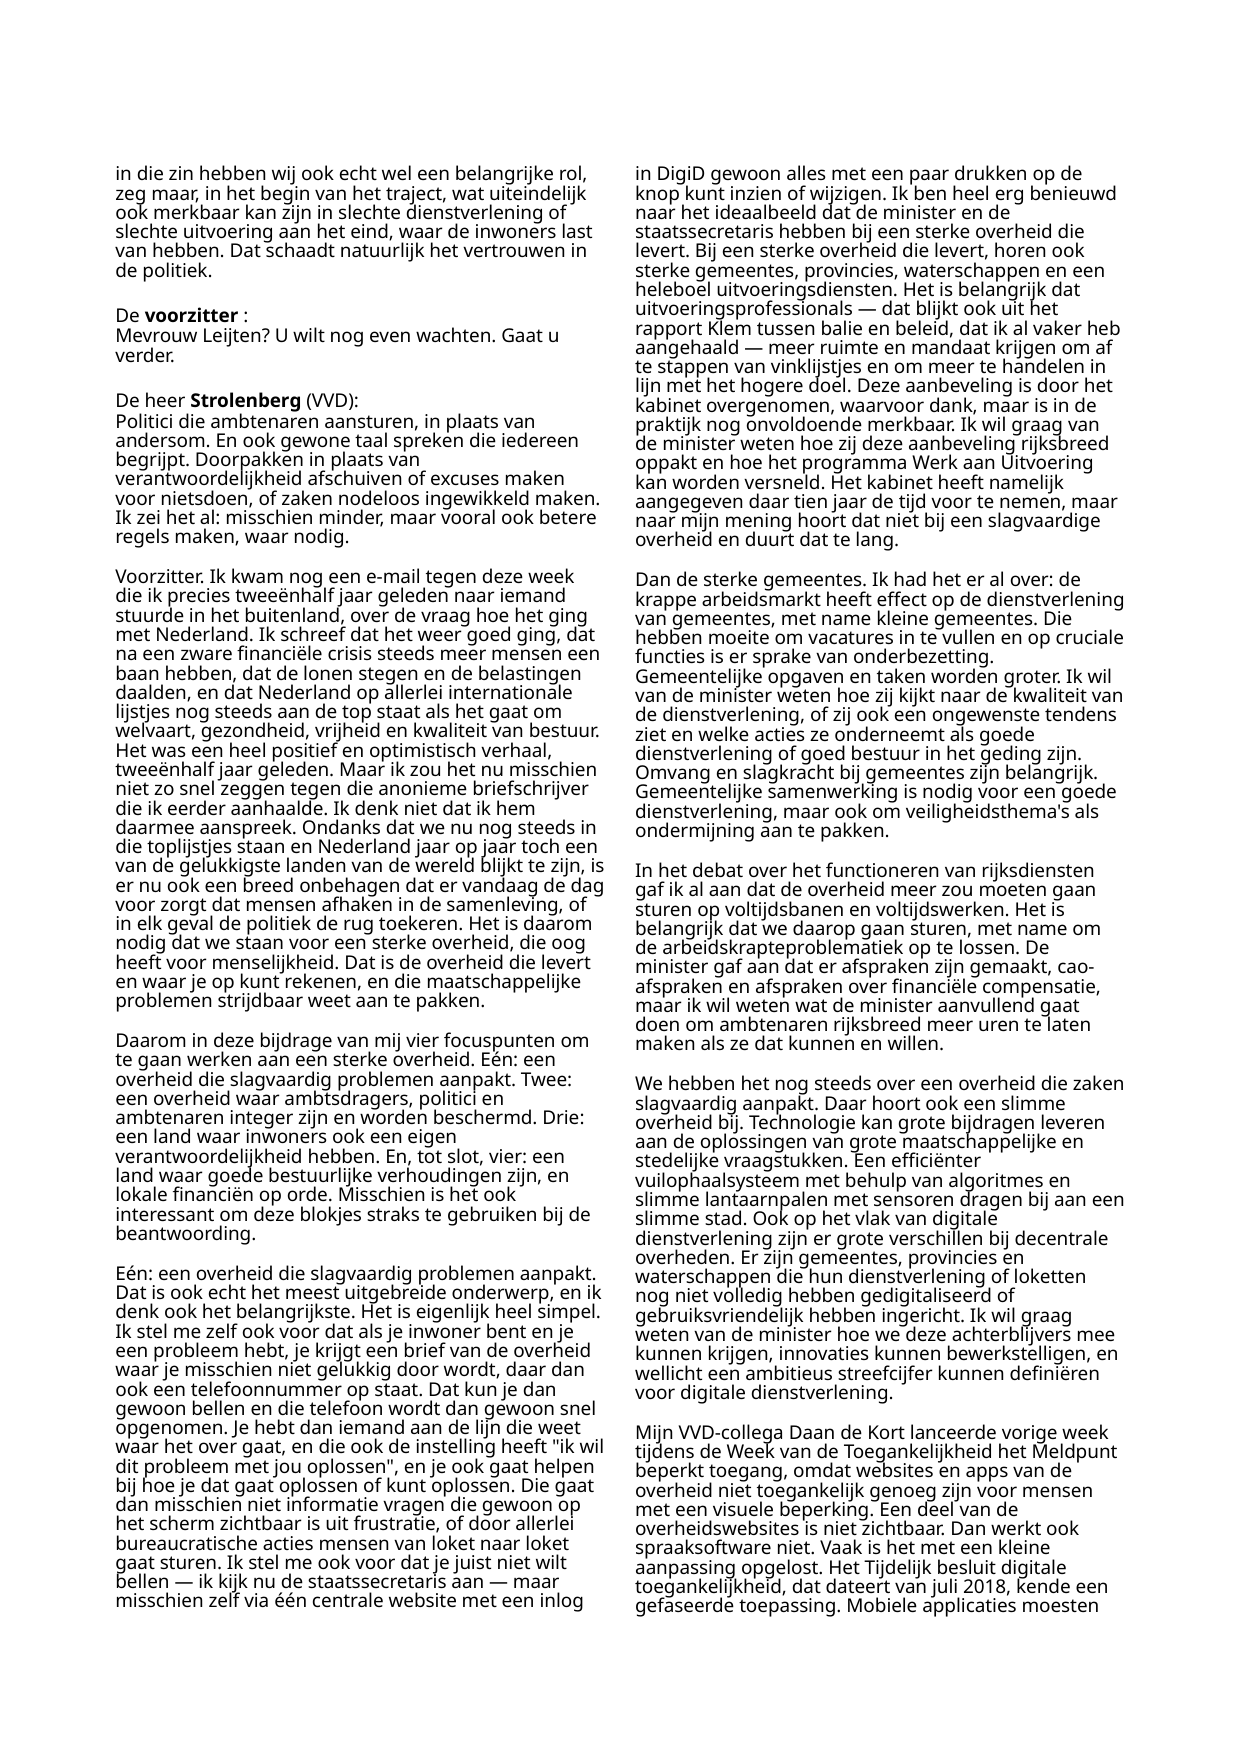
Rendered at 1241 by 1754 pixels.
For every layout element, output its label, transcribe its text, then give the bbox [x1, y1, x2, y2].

text Daarom in deze bijdrage van mij vier focuspunten om te gaan werken aan een sterke overheid. Eén: een overheid die slagvaardig problemen aanpakt. Twee: een overheid waar ambtsdragers, politici en ambtenaren integer zijn en worden beschermd. Drie: een land waar inwoners ook een eigen verantwoordelijkheid hebben. En, tot slot, vier: een land waar goede bestuurlijke verhoudingen zijn, en lokale financiën op orde. Misschien is het ook interessant om deze blokjes straks te gebruiken bij de beantwoording. [115, 1032, 605, 1244]
text Eén: een overheid die slagvaardig problemen aanpakt. Dat is ook echt het meest uitgebreide onderwerp, en ik denk ook het belangrijkste. Het is eigenlijk heel simpel. Ik stel me zelf ook voor dat als je inwoner bent en je een probleem hebt, je krijgt een brief van de overheid waar je misschien niet gelukkig door wordt, daar dan ook een telefoonnummer op staat. Dat kun je dan gewoon bellen en die telefoon wordt dan gewoon snel opgenomen. Je hebt dan iemand aan de lijn die weet waar het over gaat, en die ook de instelling heeft "ik wil dit probleem met jou oplossen", en je ook gaat helpen bij hoe je dat gaat oplossen of kunt oplossen. Die gaat dan misschien niet informatie vragen die gewoon op het scherm zichtbaar is uit frustratie, of door allerlei bureaucratische acties mensen van loket naar loket gaat sturen. Ik stel me ook voor dat je juist niet wilt bellen — ik kijk nu de staatssecretaris aan — maar misschien zelf via één centrale website met een inlog [115, 1265, 605, 1612]
text Mevrouw Leijten? U wilt nog even wachten. Gaat u verder. [115, 327, 605, 366]
text Mijn VVD-collega Daan de Kort lanceerde vorige week tijdens de Week van de Toegankelijkheid het Meldpunt beperkt toegang, omdat websites en apps van de overheid niet toegankelijk genoeg zijn voor mensen met een visuele beperking. Een deel van de overheidswebsites is niet zichtbaar. Dan werkt ook spraaksoftware niet. Vaak is het met een kleine aanpassing opgelost. Het Tijdelijk besluit digitale toegankelijkheid, dat dateert van juli 2018, kende een gefaseerde toepassing. Mobiele applicaties moesten [635, 1424, 1125, 1616]
text Dan de sterke gemeentes. Ik had het er al over: de krappe arbeidsmarkt heeft effect op de dienstverlening van gemeentes, met name kleine gemeentes. Die hebben moeite om vacatures in te vullen en op cruciale functies is er sprake van onderbezetting. Gemeentelijke opgaven en taken worden groter. Ik wil van de minister weten hoe zij kijkt naar de kwaliteit van de dienstverlening, of zij ook een ongewenste tendens ziet en welke acties ze onderneemt als goede dienstverlening of goed bestuur in het geding zijn. Omvang en slagkracht bij gemeentes zijn belangrijk. Gemeentelijke samenwerking is nodig voor een goede dienstverlening, maar ook om veiligheidsthema's als ondermijning aan te pakken. [635, 571, 1125, 841]
text De heer Strolenberg (VVD): [115, 387, 605, 413]
text De voorzitter : [115, 302, 605, 327]
text Voorzitter. Ik kwam nog een e-mail tegen deze week die ik precies tweeënhalf jaar geleden naar iemand stuurde in het buitenland, over de vraag hoe het ging met Nederland. Ik schreef dat het weer goed ging, dat na een zware financiële crisis steeds meer mensen een baan hebben, dat de lonen stegen en de belastingen daalden, en dat Nederland op allerlei internationale lijstjes nog steeds aan de top staat als het gaat om welvaart, gezondheid, vrijheid en kwaliteit van bestuur. Het was een heel positief en optimistisch verhaal, tweeënhalf jaar geleden. Maar ik zou het nu misschien niet zo snel zeggen tegen die anonieme briefschrijver die ik eerder aanhaalde. Ik denk niet dat ik hem daarmee aanspreek. Ondanks dat we nu nog steeds in die toplijstjes staan en Nederland jaar op jaar toch een van de gelukkigste landen van de wereld blijkt te zijn, is er nu ook een breed onbehagen dat er vandaag de dag voor zorgt dat mensen afhaken in de samenleving, of in elk geval de politiek de rug toekeren. Het is daarom nodig dat we staan voor een sterke overheid, die oog heeft voor menselijkheid. Dat is de overheid die levert en waar je op kunt rekenen, en die maatschappelijke problemen strijdbaar weet aan te pakken. [115, 568, 605, 1011]
text Politici die ambtenaren aansturen, in plaats van andersom. En ook gewone taal spreken die iedereen begrijpt. Doorpakken in plaats van verantwoordelijkheid afschuiven of excuses maken voor nietsdoen, of zaken nodeloos ingewikkeld maken. Ik zei het al: misschien minder, maar vooral ook betere regels maken, waar nodig. [115, 413, 605, 547]
text In het debat over het functioneren van rijksdiensten gaf ik al aan dat de overheid meer zou moeten gaan sturen op voltijdsbanen en voltijdswerken. Het is belangrijk dat we daarop gaan sturen, met name om de arbeidskrapteproblematiek op te lossen. De minister gaf aan dat er afspraken zijn gemaakt, cao-afspraken en afspraken over financiële compensatie, maar ik wil weten wat de minister aanvullend gaat doen om ambtenaren rijksbreed meer uren te laten maken als ze dat kunnen en willen. [635, 862, 1125, 1055]
text We hebben het nog steeds over een overheid die zaken slagvaardig aanpakt. Daar hoort ook een slimme overheid bij. Technologie kan grote bijdragen leveren aan de oplossingen van grote maatschappelijke en stedelijke vraagstukken. Een efficiënter vuilophaalsysteem met behulp van algoritmes en slimme lantaarnpalen met sensoren dragen bij aan een slimme stad. Ook op het vlak van digitale dienstverlening zijn er grote verschillen bij decentrale overheden. Er zijn gemeentes, provincies en waterschappen die hun dienstverlening of loketten nog niet volledig hebben gedigitaliseerd of gebruiksvriendelijk hebben ingericht. Ik wil graag weten van de minister hoe we deze achterblijvers mee kunnen krijgen, innovaties kunnen bewerkstelligen, en wellicht een ambitieus streefcijfer kunnen definiëren voor digitale dienstverlening. [635, 1075, 1125, 1403]
text in die zin hebben wij ook echt wel een belangrijke rol, zeg maar, in het begin van het traject, wat uiteindelijk ook merkbaar kan zijn in slechte dienstverlening of slechte uitvoering aan het eind, waar de inwoners last van hebben. Dat schaadt natuurlijk het vertrouwen in de politiek. [115, 165, 605, 281]
text in DigiD gewoon alles met een paar drukken op de knop kunt inzien of wijzigen. Ik ben heel erg benieuwd naar het ideaalbeeld dat de minister en de staatssecretaris hebben bij een sterke overheid die levert. Bij een sterke overheid die levert, horen ook sterke gemeentes, provincies, waterschappen en een heleboel uitvoeringsdiensten. Het is belangrijk dat uitvoeringsprofessionals — dat blijkt ook uit het rapport Klem tussen balie en beleid, dat ik al vaker heb aangehaald — meer ruimte en mandaat krijgen om af te stappen van vinklijstjes en om meer te handelen in lijn met het hogere doel. Deze aanbeveling is door het kabinet overgenomen, waarvoor dank, maar is in de praktijk nog onvoldoende merkbaar. Ik wil graag van de minister weten hoe zij deze aanbeveling rijksbreed oppakt en hoe het programma Werk aan Uitvoering kan worden versneld. Het kabinet heeft namelijk aangegeven daar tien jaar de tijd voor te nemen, maar naar mijn mening hoort dat niet bij een slagvaardige overheid en duurt dat te lang. [635, 165, 1125, 551]
